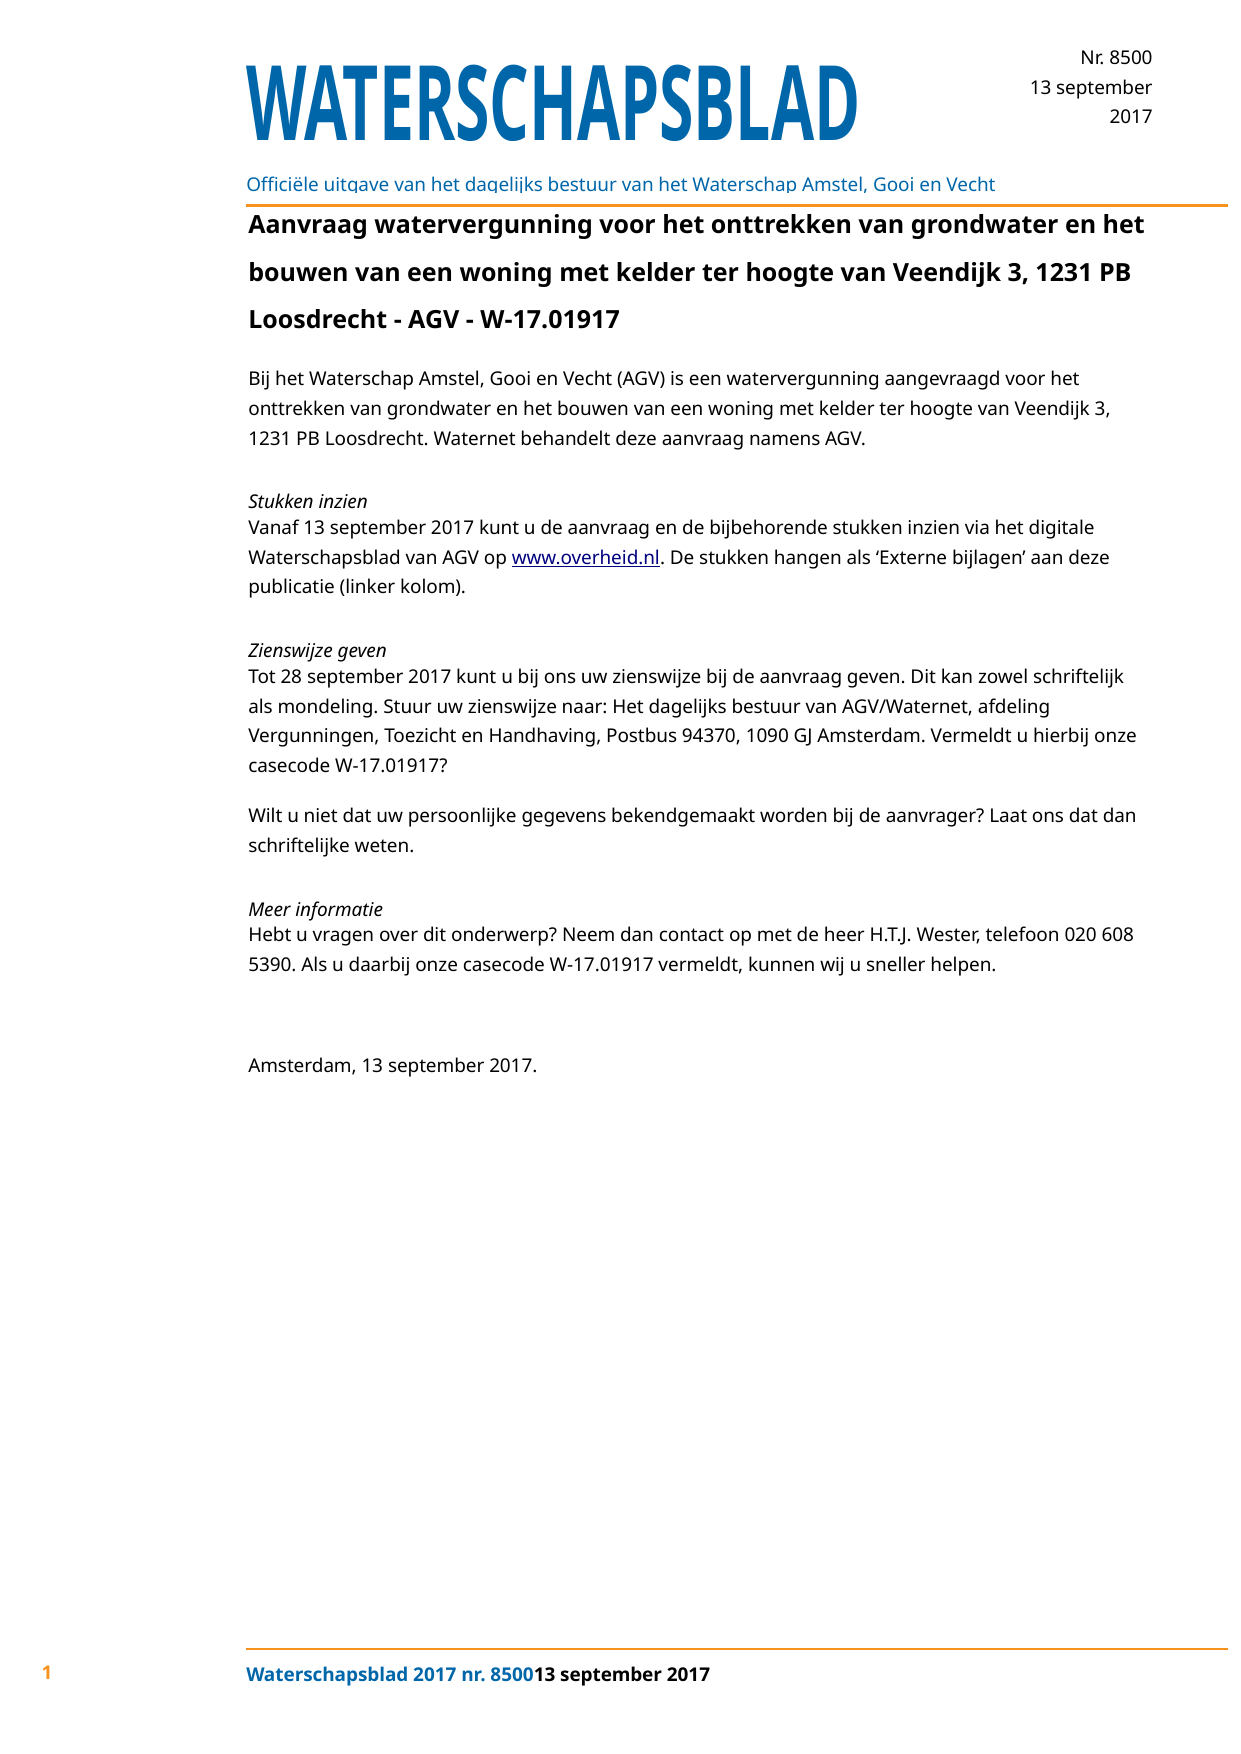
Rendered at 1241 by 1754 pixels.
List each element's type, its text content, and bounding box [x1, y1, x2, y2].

text Tot 28 september 2017 kunt u bij ons uw zienswijze bij de aanvraag geven. Dit kan zowel schriftelijk als mondeling. Stuur uw zienswijze naar: Het dagelijks bestuur van AGV/Waternet, afdeling Vergunningen, Toezicht en Handhaving, Postbus 94370, 1090 GJ Amsterdam. Vermeldt u hierbij onze casecode W-17.01917? [248, 663, 1152, 778]
text Amsterdam, 13 september 2017. [248, 1052, 1152, 1078]
text Zienswijze geven [248, 637, 1152, 663]
text Stukken inzien [248, 489, 1152, 514]
text Vanaf 13 september 2017 kunt u de aanvraag en de bijbehorende stukken inzien via het digitale Waterschapsblad van AGV op www.overheid.nl. De stukken hangen als ‘Externe bijlagen’ aan deze publicatie (linker kolom). [248, 514, 1152, 599]
text Hebt u vragen over dit onderwerp? Neem dan contact op met de heer H.T.J. Wester, telefoon 020 608 5390. Als u daarbij onze casecode W-17.01917 vermeldt, kunnen wij u sneller helpen. [248, 922, 1152, 977]
text Bij het Waterschap Amstel, Gooi en Vecht (AGV) is een watervergunning aangevraagd voor het onttrekken van grondwater en het bouwen van een woning met kelder ter hoogte van Veendijk 3, 1231 PB Loosdrecht. Waternet behandelt deze aanvraag namens AGV. [248, 366, 1152, 450]
text Wilt u niet dat uw persoonlijke gegevens bekendgemaakt worden bij de aanvrager? Laat ons dat dan schriftelijke weten. [248, 802, 1152, 858]
text Meer informatie [248, 896, 1152, 922]
picture [41, 47, 231, 172]
text Aanvraag watervergunning voor het onttrekken van grondwater en het bouwen van een woning met kelder ter hoogte van Veendijk 3, 1231 PB Loosdrecht - AGV - W-17.01917 [248, 207, 1152, 336]
